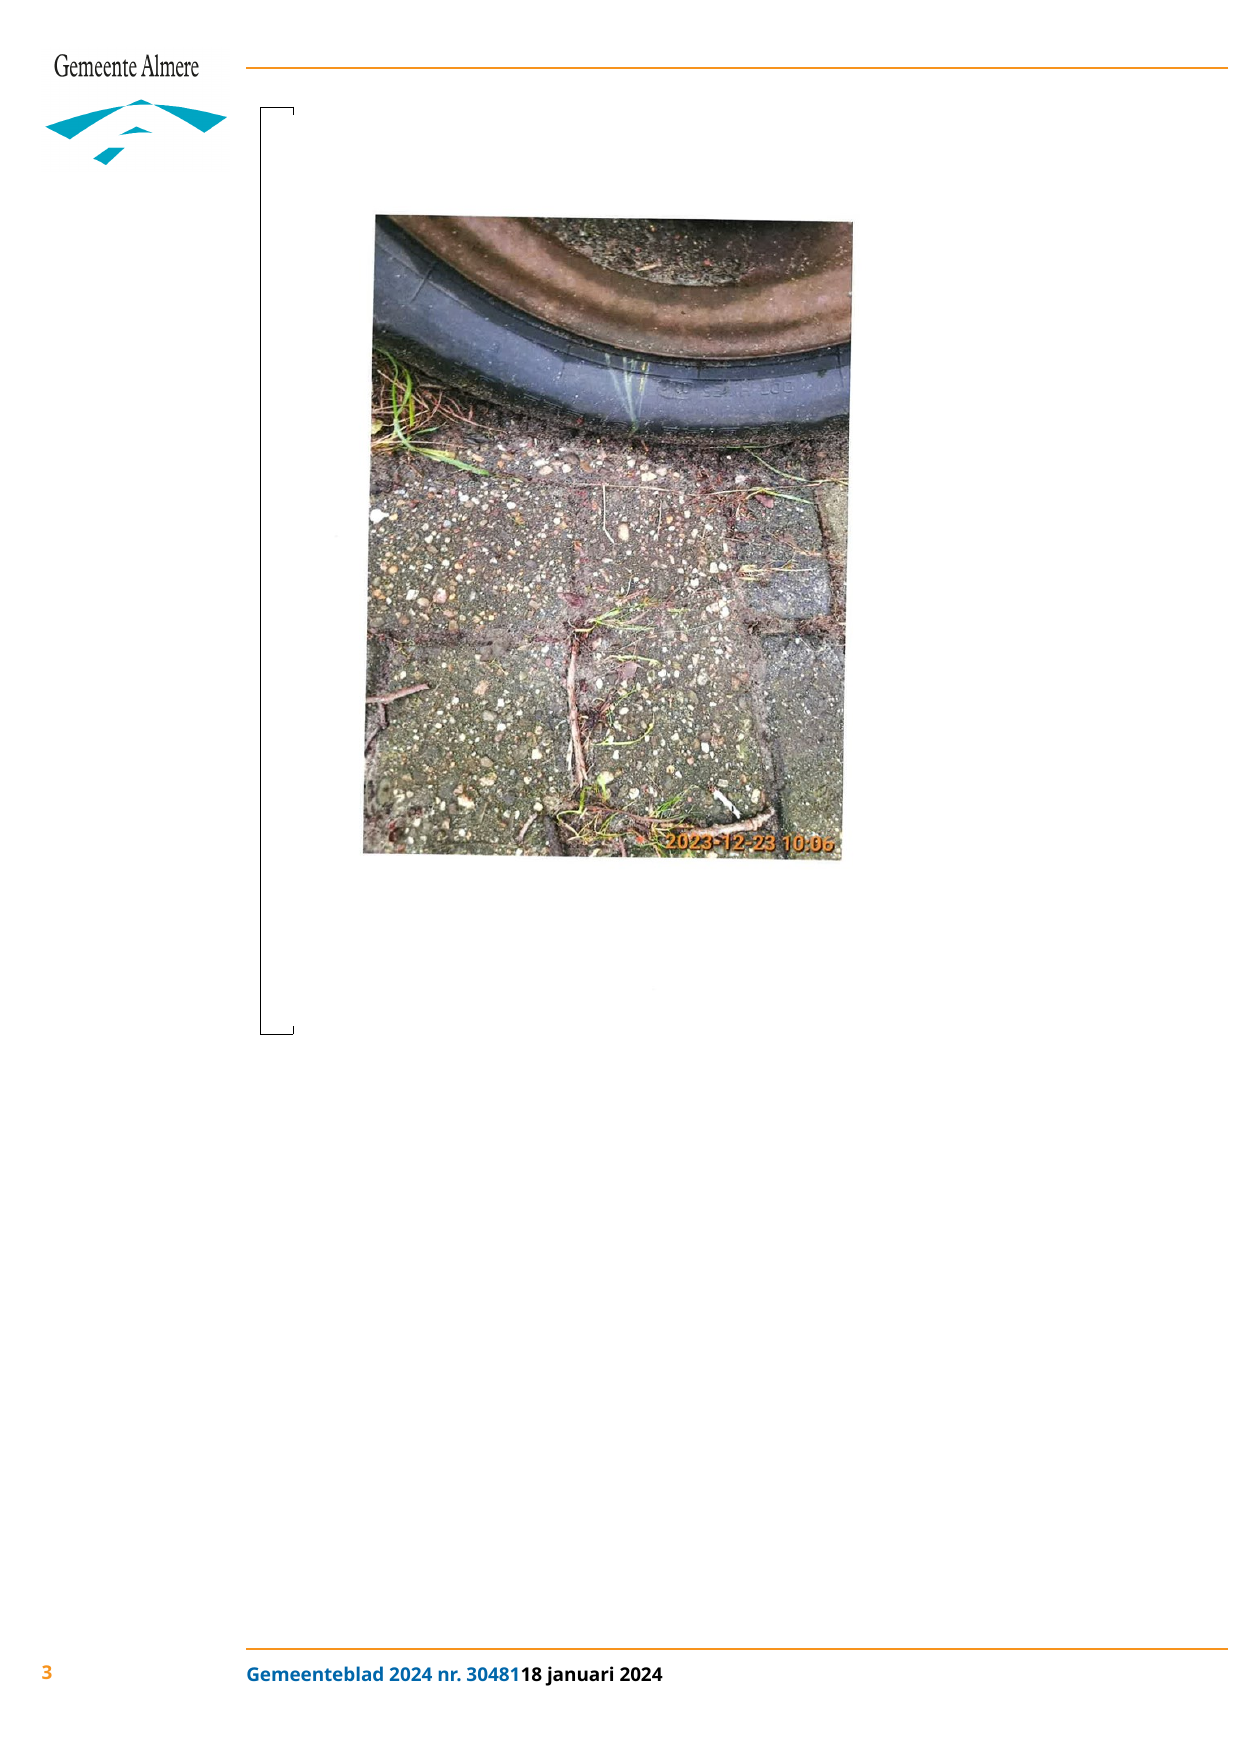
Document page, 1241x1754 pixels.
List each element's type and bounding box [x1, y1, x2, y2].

picture [41, 47, 231, 172]
picture [268, 115, 913, 1026]
